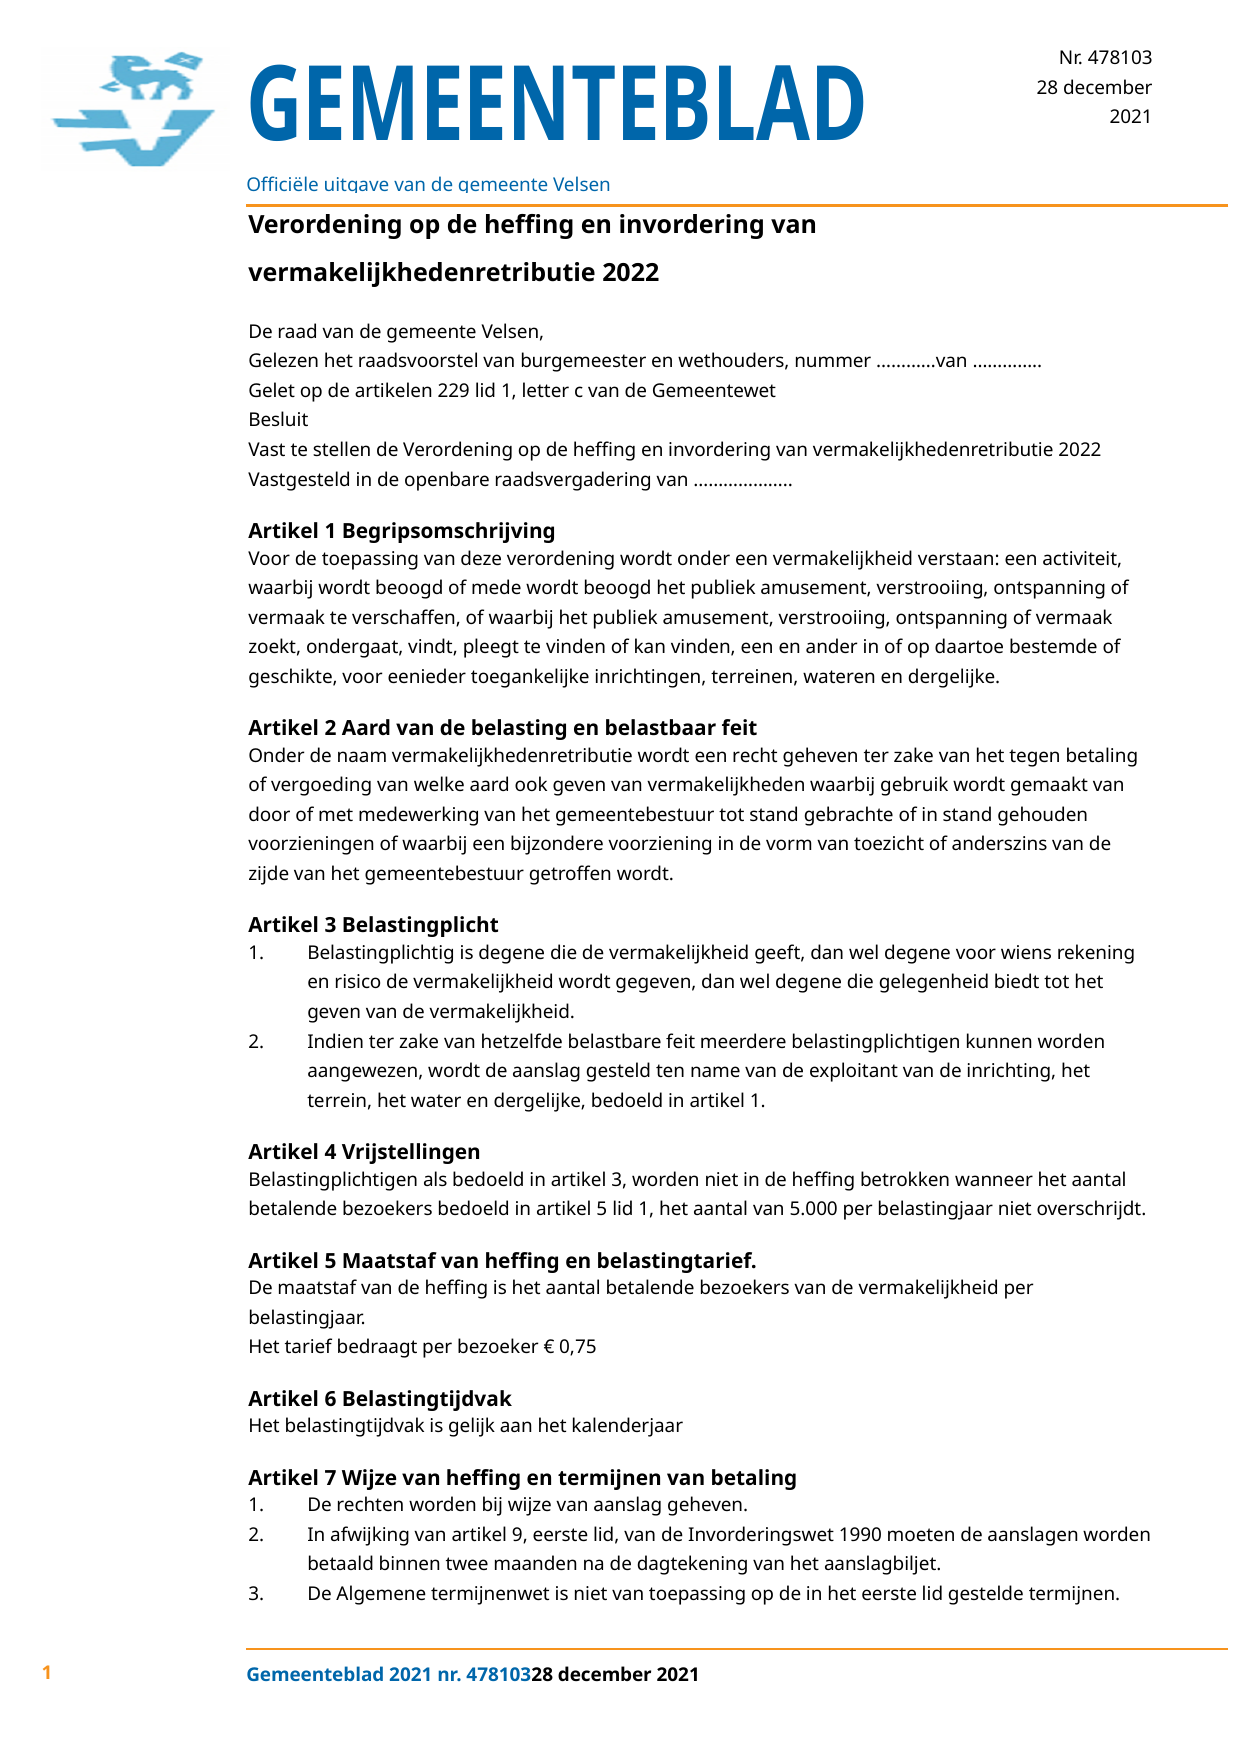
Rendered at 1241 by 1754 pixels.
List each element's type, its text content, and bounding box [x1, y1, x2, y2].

text Gelet op de artikelen 229 lid 1, letter c van de Gemeentewet [248, 377, 1152, 403]
text Artikel 2 Aard van de belasting en belastbaar feit [248, 713, 1152, 742]
text Artikel 5 Maatstaf van heffing en belastingtarief. [248, 1246, 1152, 1274]
text De raad van de gemeente Velsen, [248, 318, 1152, 344]
text Voor de toepassing van deze verordening wordt onder een vermakelijkheid verstaan: een activiteit, waarbij wordt beoogd of mede wordt beoogd het publiek amusement, verstrooiing, ontspanning of vermaak te verschaffen, of waarbij het publiek amusement, verstrooiing, ontspanning of vermaak zoekt, ondergaat, vindt, pleegt te vinden of kan vinden, een en ander in of op daartoe bestemde of geschikte, voor eenieder toegankelijke inrichtingen, terreinen, wateren en dergelijke. [248, 545, 1152, 689]
list De rechten worden bij wijze van aanslag geheven. [248, 1491, 1152, 1517]
text Vast te stellen de Verordening op de heffing en invordering van vermakelijkhedenretributie 2022 [248, 436, 1152, 462]
text Artikel 6 Belastingtijdvak [248, 1384, 1152, 1412]
text Gelezen het raadsvoorstel van burgemeester en wethouders, nummer …………van ………….. [248, 347, 1152, 373]
text Artikel 1 Begripsomschrijving [248, 516, 1152, 545]
text Het belastingtijdvak is gelijk aan het kalenderjaar [248, 1412, 1152, 1438]
text Verordening op de heffing en invordering van vermakelijkhedenretributie 2022 [248, 207, 1152, 288]
text Het tarief bedraagt per bezoeker € 0,75 [248, 1333, 1152, 1359]
text Vastgesteld in de openbare raadsvergadering van ……………….. [248, 466, 1152, 492]
list Belastingplichtig is degene die de vermakelijkheid geeft, dan wel degene voor wiens rekening en risico de vermakelijkheid wordt gegeven, dan wel degene die gelegenheid biedt tot het geven van de vermakelijkheid. [248, 939, 1152, 1024]
text De maatstaf van de heffing is het aantal betalende bezoekers van de vermakelijkheid per belastingjaar. [248, 1274, 1152, 1329]
picture [41, 47, 231, 172]
list De Algemene termijnenwet is niet van toepassing op de in het eerste lid gestelde termijnen. [248, 1580, 1152, 1606]
list Indien ter zake van hetzelfde belastbare feit meerdere belastingplichtigen kunnen worden aangewezen, wordt de aanslag gesteld ten name van de exploitant van de inrichting, het terrein, het water en dergelijke, bedoeld in artikel 1. [248, 1028, 1152, 1113]
text Artikel 3 Belastingplicht [248, 911, 1152, 939]
text Besluit [248, 407, 1152, 432]
text Artikel 7 Wijze van heffing en termijnen van betaling [248, 1463, 1152, 1491]
text Belastingplichtigen als bedoeld in artikel 3, worden niet in de heffing betrokken wanneer het aantal betalende bezoekers bedoeld in artikel 5 lid 1, het aantal van 5.000 per belastingjaar niet overschrijdt. [248, 1166, 1152, 1221]
list In afwijking van artikel 9, eerste lid, van de Invorderingswet 1990 moeten de aanslagen worden betaald binnen twee maanden na de dagtekening van het aanslagbiljet. [248, 1521, 1152, 1576]
text Artikel 4 Vrijstellingen [248, 1137, 1152, 1166]
text Onder de naam vermakelijkhedenretributie wordt een recht geheven ter zake van het tegen betaling of vergoeding van welke aard ook geven van vermakelijkheden waarbij gebruik wordt gemaakt van door of met medewerking van het gemeentebestuur tot stand gebrachte of in stand gehouden voorzieningen of waarbij een bijzondere voorziening in de vorm van toezicht of anderszins van de zijde van het gemeentebestuur getroffen wordt. [248, 742, 1152, 886]
